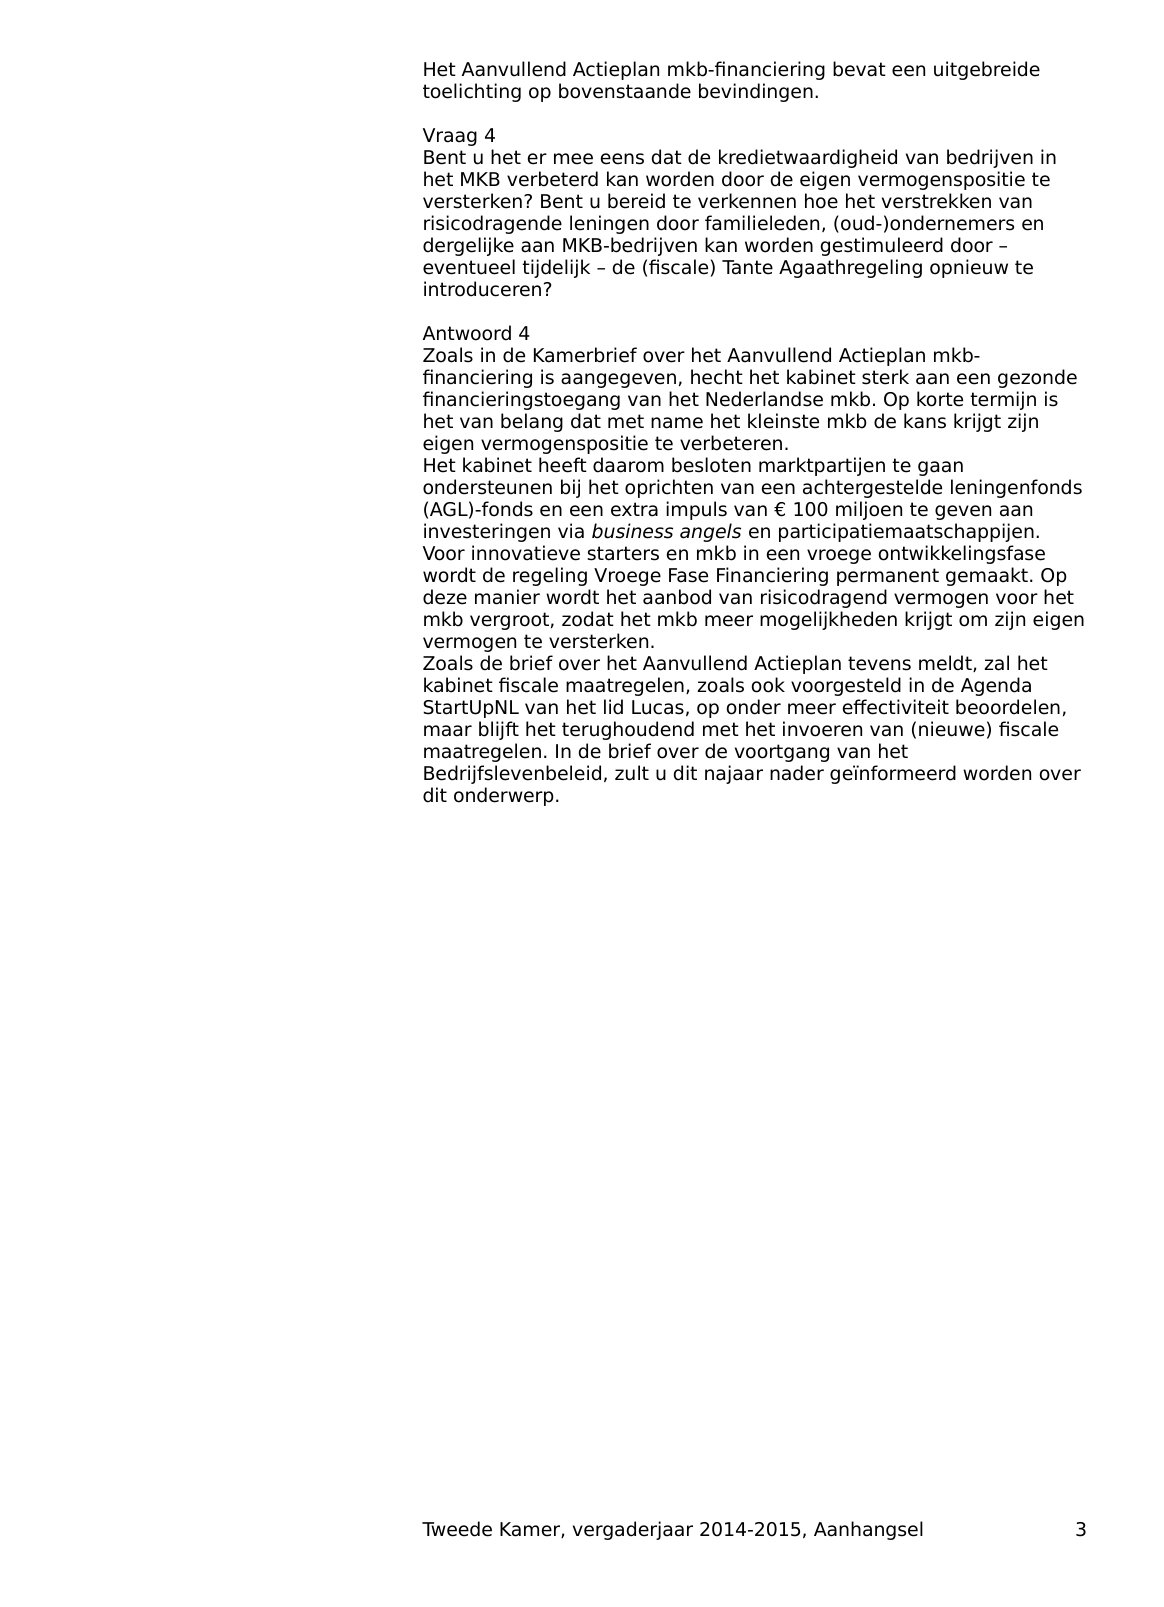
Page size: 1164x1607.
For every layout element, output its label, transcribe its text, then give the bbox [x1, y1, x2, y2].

text Het Aanvullend Actieplan mkb-financiering bevat een uitgebreide toelichting op bovenstaande bevindingen. [422, 59, 1087, 103]
text Antwoord 4 [422, 323, 1087, 345]
text Bent u het er mee eens dat de kredietwaardigheid van bedrijven in het MKB verbeterd kan worden door de eigen vermogenspositie te versterken? Bent u bereid te verkennen hoe het verstrekken van risicodragende leningen door familieleden, (oud-)ondernemers en dergelijke aan MKB-bedrijven kan worden gestimuleerd door – eventueel tijdelijk – de (fiscale) Tante Agaathregeling opnieuw te introduceren? [422, 147, 1087, 301]
text Vraag 4 [422, 125, 1087, 147]
text Zoals de brief over het Aanvullend Actieplan tevens meldt, zal het kabinet fiscale maatregelen, zoals ook voorgesteld in de Agenda StartUpNL van het lid Lucas, op onder meer effectiviteit beoordelen, maar blijft het terughoudend met het invoeren van (nieuwe) fiscale maatregelen. In de brief over de voortgang van het Bedrijfslevenbeleid, zult u dit najaar nader geïnformeerd worden over dit onderwerp. [422, 653, 1087, 807]
text Zoals in de Kamerbrief over het Aanvullend Actieplan mkb-financiering is aangegeven, hecht het kabinet sterk aan een gezonde financieringstoegang van het Nederlandse mkb. Op korte termijn is het van belang dat met name het kleinste mkb de kans krijgt zijn eigen vermogenspositie te verbeteren. [422, 345, 1087, 455]
text Het kabinet heeft daarom besloten marktpartijen te gaan ondersteunen bij het oprichten van een achtergestelde leningenfonds (AGL)-fonds en een extra impuls van € 100 miljoen te geven aan investeringen via business angels en participatiemaatschappijen. Voor innovatieve starters en mkb in een vroege ontwikkelingsfase wordt de regeling Vroege Fase Financiering permanent gemaakt. Op deze manier wordt het aanbod van risicodragend vermogen voor het mkb vergroot, zodat het mkb meer mogelijkheden krijgt om zijn eigen vermogen te versterken. [422, 455, 1087, 653]
